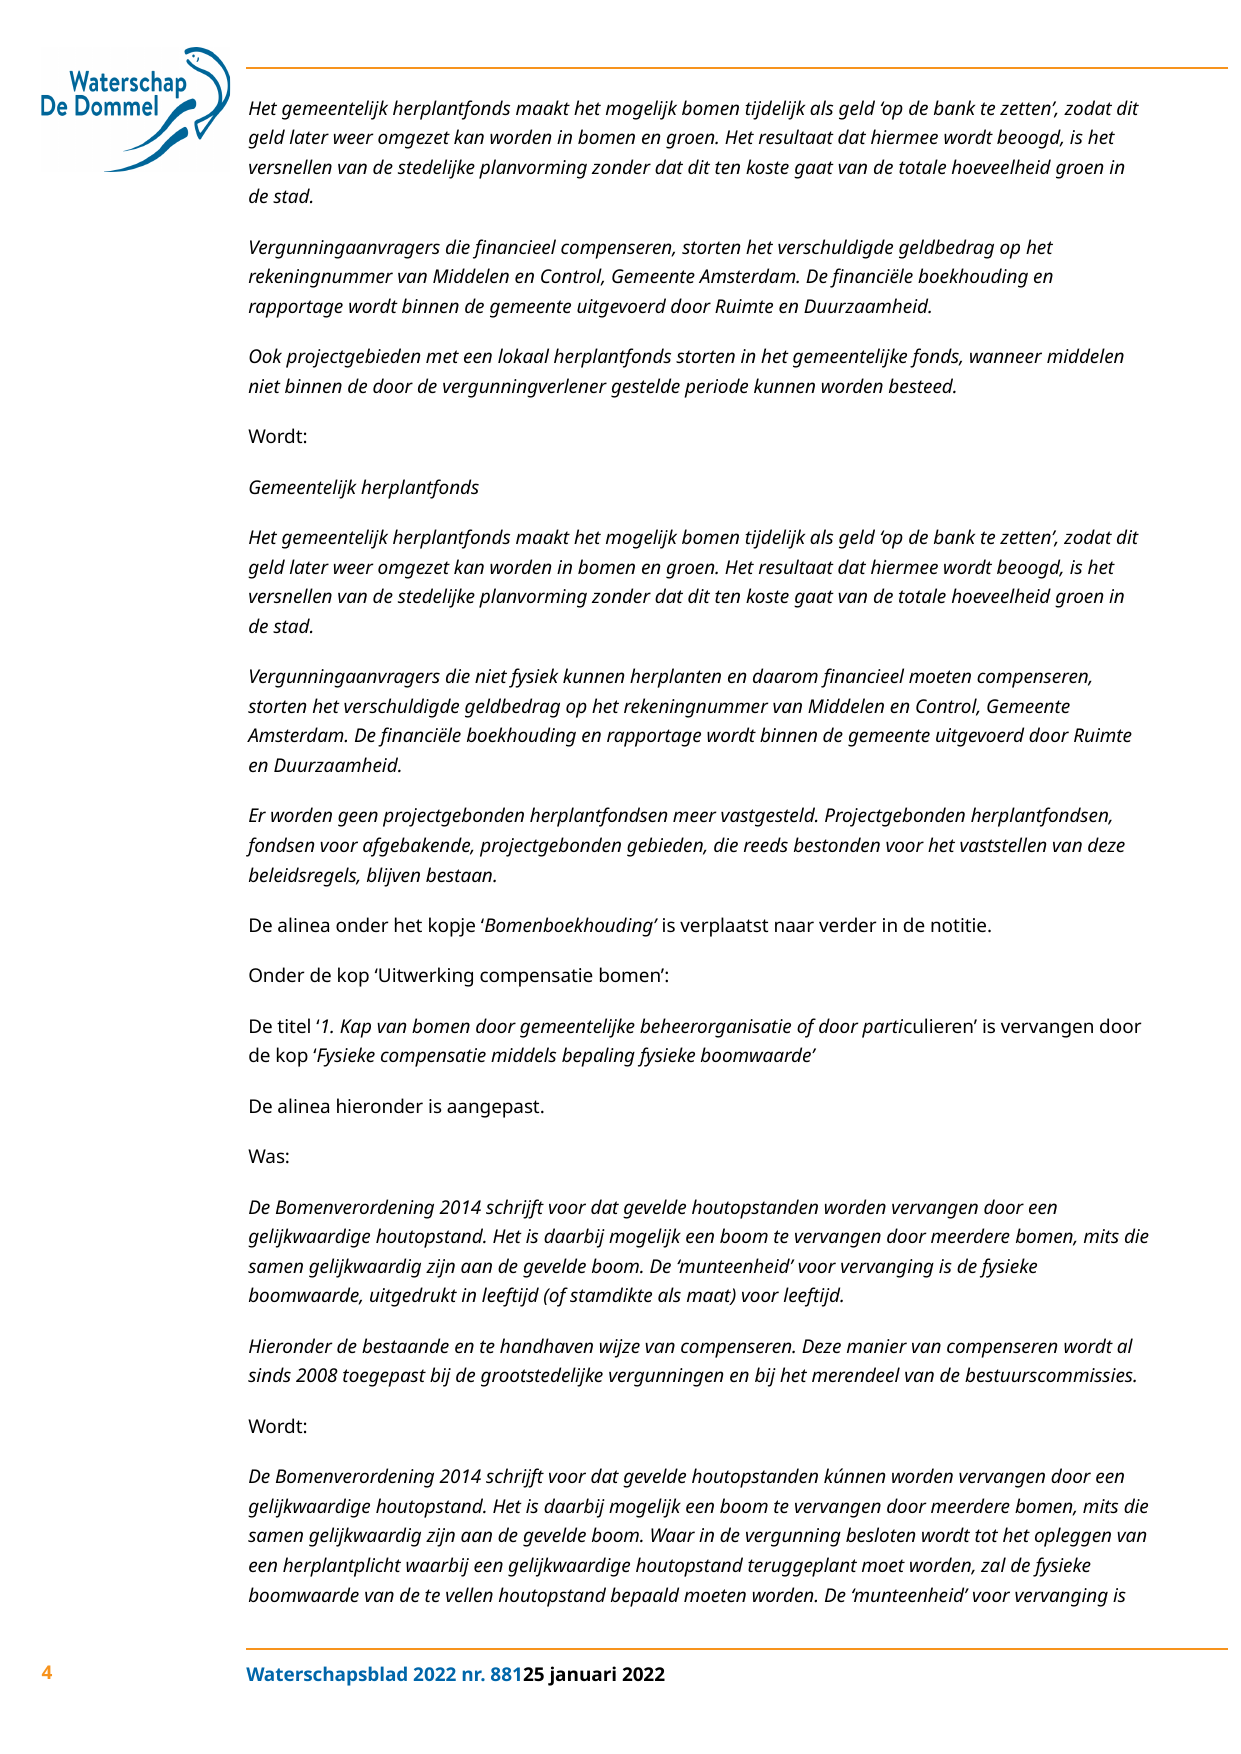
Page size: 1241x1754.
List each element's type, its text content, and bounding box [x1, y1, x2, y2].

text De Bomenverordening 2014 schrijft voor dat gevelde houtopstanden kúnnen worden vervangen door een gelijkwaardige houtopstand. Het is daarbij mogelijk een boom te vervangen door meerdere bomen, mits die samen gelijkwaardig zijn aan de gevelde boom. Waar in de vergunning besloten wordt tot het opleggen van een herplantplicht waarbij een gelijkwaardige houtopstand teruggeplant moet worden, zal de fysieke boomwaarde van de te vellen houtopstand bepaald moeten worden. De ‘munteenheid’ voor vervanging is [248, 1463, 1152, 1608]
text Gemeentelijk herplantfonds [248, 474, 1152, 500]
picture [41, 47, 231, 172]
text Wordt: [248, 1413, 1152, 1439]
text De alinea hieronder is aangepast. [248, 1093, 1152, 1119]
text Het gemeentelijk herplantfonds maakt het mogelijk bomen tijdelijk als geld ‘op de bank te zetten’, zodat dit geld later weer omgezet kan worden in bomen en groen. Het resultaat dat hiermee wordt beoogd, is het versnellen van de stedelijke planvorming zonder dat dit ten koste gaat van de totale hoeveelheid groen in de stad. [248, 95, 1152, 209]
text De alinea onder het kopje ‘Bomenboekhouding’ is verplaatst naar verder in de notitie. [248, 912, 1152, 938]
text Er worden geen projectgebonden herplantfondsen meer vastgesteld. Projectgebonden herplantfondsen, fondsen voor afgebakende, projectgebonden gebieden, die reeds bestonden voor het vaststellen van deze beleidsregels, blijven bestaan. [248, 803, 1152, 888]
text Hieronder de bestaande en te handhaven wijze van compenseren. Deze manier van compenseren wordt al sinds 2008 toegepast bij de grootstedelijke vergunningen en bij het merendeel van de bestuurscommissies. [248, 1333, 1152, 1388]
text Vergunningaanvragers die financieel compenseren, storten het verschuldigde geldbedrag op het rekeningnummer van Middelen en Control, Gemeente Amsterdam. De financiële boekhouding en rapportage wordt binnen de gemeente uitgevoerd door Ruimte en Duurzaamheid. [248, 234, 1152, 319]
text Ook projectgebieden met een lokaal herplantfonds storten in het gemeentelijke fonds, wanneer middelen niet binnen de door de vergunningverlener gestelde periode kunnen worden besteed. [248, 343, 1152, 399]
text Wordt: [248, 423, 1152, 449]
picture [45, 99, 51, 111]
picture [198, 118, 210, 131]
text Het gemeentelijk herplantfonds maakt het mogelijk bomen tijdelijk als geld ‘op de bank te zetten’, zodat dit geld later weer omgezet kan worden in bomen en groen. Het resultaat dat hiermee wordt beoogd, is het versnellen van de stedelijke planvorming zonder dat dit ten koste gaat van de totale hoeveelheid groen in de stad. [248, 524, 1152, 639]
text Was: [248, 1143, 1152, 1169]
picture [204, 47, 231, 76]
text De titel ‘1. Kap van bomen door gemeentelijke beheerorganisatie of door particulieren’ is vervangen door de kop ‘Fysieke compensatie middels bepaling fysieke boomwaarde’ [248, 1013, 1152, 1068]
text Onder de kop ‘Uitwerking compensatie bomen’: [248, 963, 1152, 988]
text Vergunningaanvragers die niet fysiek kunnen herplanten en daarom financieel moeten compenseren, storten het verschuldigde geldbedrag op het rekeningnummer van Middelen en Control, Gemeente Amsterdam. De financiële boekhouding en rapportage wordt binnen de gemeente uitgevoerd door Ruimte en Duurzaamheid. [248, 663, 1152, 778]
text De Bomenverordening 2014 schrijft voor dat gevelde houtopstanden worden vervangen door een gelijkwaardige houtopstand. Het is daarbij mogelijk een boom te vervangen door meerdere bomen, mits die samen gelijkwaardig zijn aan de gevelde boom. De ‘munteenheid’ voor vervanging is de fysieke boomwaarde, uitgedrukt in leeftijd (of stamdikte als maat) voor leeftijd. [248, 1194, 1152, 1308]
